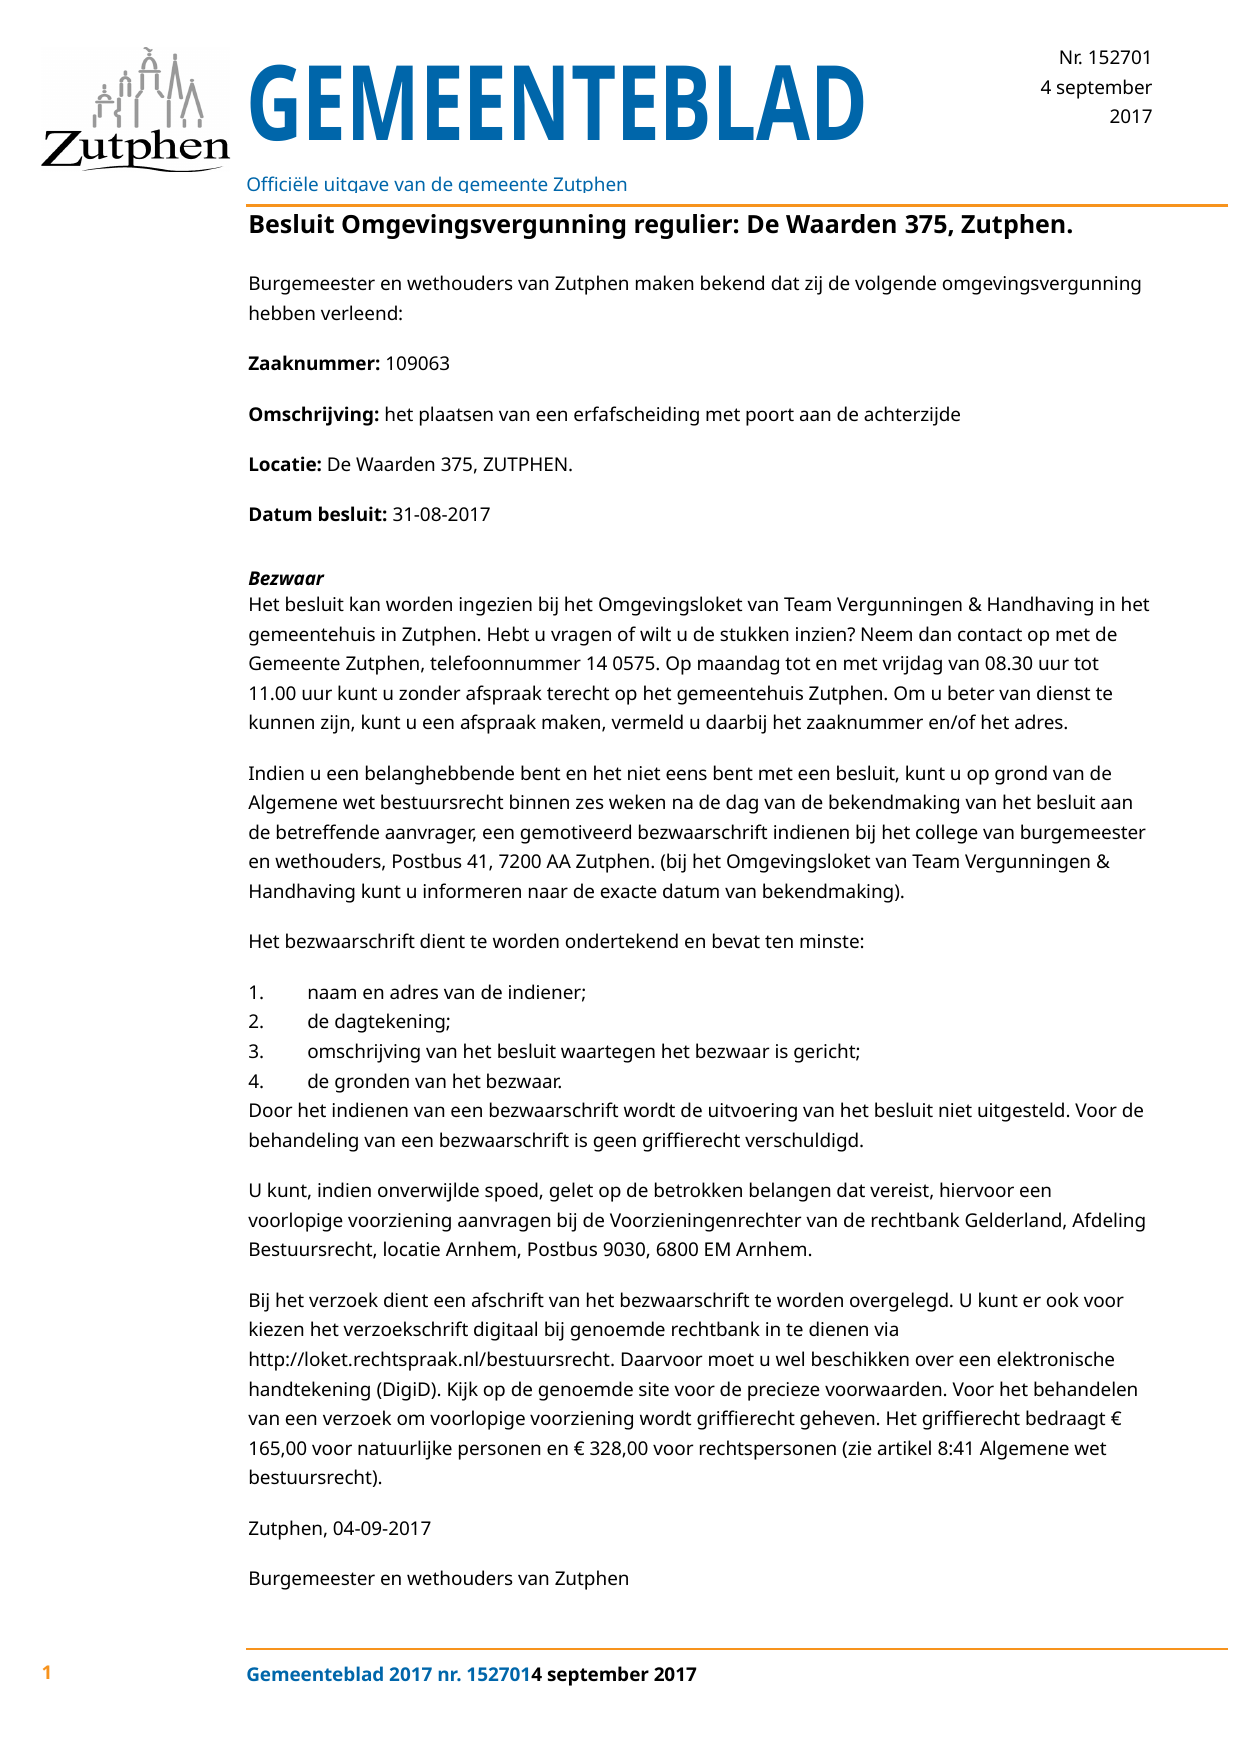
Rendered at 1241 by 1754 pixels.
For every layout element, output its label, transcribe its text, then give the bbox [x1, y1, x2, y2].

text Burgemeester en wethouders van Zutphen [248, 1565, 1152, 1591]
text Bij het verzoek dient een afschrift van het bezwaarschrift te worden overgelegd. U kunt er ook voor kiezen het verzoekschrift digitaal bij genoemde rechtbank in te dienen via http://loket.rechtspraak.nl/bestuursrecht. Daarvoor moet u wel beschikken over een elektronische handtekening (DigiD). Kijk op de genoemde site voor de precieze voorwaarden. Voor het behandelen van een verzoek om voorlopige voorziening wordt griffierecht geheven. Het griffierecht bedraagt € 165,00 voor natuurlijke personen en € 328,00 voor rechtspersonen (zie artikel 8:41 Algemene wet bestuursrecht). [248, 1287, 1152, 1490]
text Datum besluit: 31-08-2017 [248, 502, 1152, 527]
text U kunt, indien onverwijlde spoed, gelet op de betrokken belangen dat vereist, hiervoor een voorlopige voorziening aanvragen bij de Voorzieningenrechter van de rechtbank Gelderland, Afdeling Bestuursrecht, locatie Arnhem, Postbus 9030, 6800 EM Arnhem. [248, 1177, 1152, 1262]
text Zutphen, 04-09-2017 [248, 1515, 1152, 1541]
text Besluit Omgevingsvergunning regulier: De Waarden 375, Zutphen. [248, 207, 1152, 241]
text Locatie: De Waarden 375, ZUTPHEN. [248, 451, 1152, 477]
list omschrijving van het besluit waartegen het bezwaar is gericht; [248, 1038, 1152, 1064]
text Omschrijving: het plaatsen van een erfafscheiding met poort aan de achterzijde [248, 401, 1152, 426]
text Indien u een belanghebbende bent en het niet eens bent met een besluit, kunt u op grond van de Algemene wet bestuursrecht binnen zes weken na de dag van de bekendmaking van het besluit aan de betreffende aanvrager, een gemotiveerd bezwaarschrift indienen bij het college van burgemeester en wethouders, Postbus 41, 7200 AA Zutphen. (bij het Omgevingsloket van Team Vergunningen & Handhaving kunt u informeren naar de exacte datum van bekendmaking). [248, 760, 1152, 904]
text Het bezwaarschrift dient te worden ondertekend en bevat ten minste: [248, 929, 1152, 954]
list naam en adres van de indiener; [248, 979, 1152, 1005]
list de gronden van het bezwaar. [248, 1068, 1152, 1094]
text Het besluit kan worden ingezien bij het Omgevingsloket van Team Vergunningen & Handhaving in het gemeentehuis in Zutphen. Hebt u vragen of wilt u de stukken inzien? Neem dan contact op met de Gemeente Zutphen, telefoonnummer 14 0575. Op maandag tot en met vrijdag van 08.30 uur tot 11.00 uur kunt u zonder afspraak terecht op het gemeentehuis Zutphen. Om u beter van dienst te kunnen zijn, kunt u een afspraak maken, vermeld u daarbij het zaaknummer en/of het adres. [248, 591, 1152, 735]
text Burgemeester en wethouders van Zutphen maken bekend dat zij de volgende omgevingsvergunning hebben verleend: [248, 270, 1152, 326]
list de dagtekening; [248, 1009, 1152, 1034]
text Door het indienen van een bezwaarschrift wordt de uitvoering van het besluit niet uitgesteld. Voor de behandeling van een bezwaarschrift is geen griffierecht verschuldigd. [248, 1097, 1152, 1153]
picture [41, 47, 231, 172]
text Bezwaar [248, 566, 1152, 591]
text Zaaknummer: 109063 [248, 350, 1152, 376]
